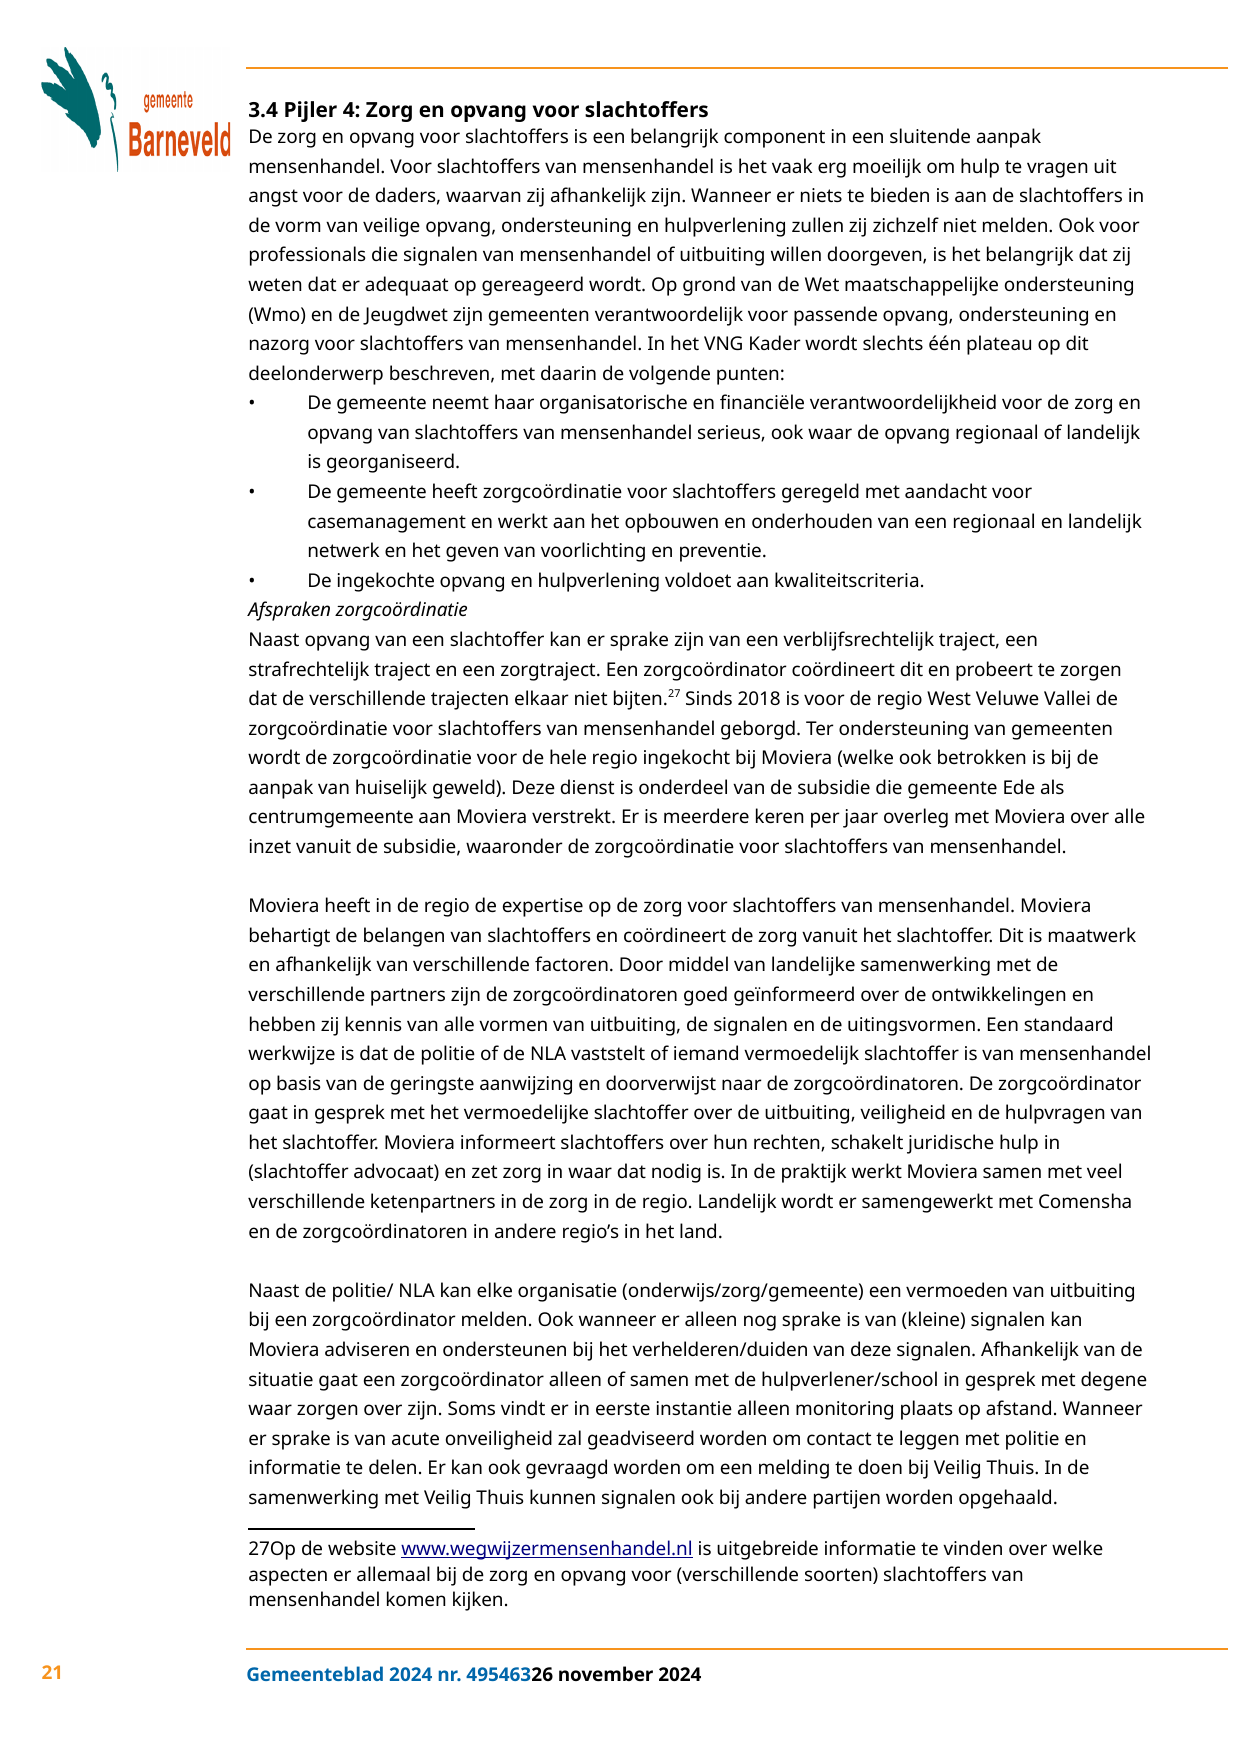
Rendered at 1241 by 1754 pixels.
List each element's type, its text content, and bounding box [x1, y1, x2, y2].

text Op de website www.wegwijzermensenhandel.nl is uitgebreide informatie te vinden over welke aspecten er allemaal bij de zorg en opvang voor (verschillende soorten) slachtoffers van mensenhandel komen kijken. [248, 1535, 1152, 1612]
text Afspraken zorgcoördinatie [248, 597, 1152, 622]
text 3.4 Pijler 4: Zorg en opvang voor slachtoffers [248, 95, 1152, 123]
text De zorg en opvang voor slachtoffers is een belangrijk component in een sluitende aanpak mensenhandel. Voor slachtoffers van mensenhandel is het vaak erg moeilijk om hulp te vragen uit angst voor de daders, waarvan zij afhankelijk zijn. Wanneer er niets te bieden is aan de slachtoffers in de vorm van veilige opvang, ondersteuning en hulpverlening zullen zij zichzelf niet melden. Ook voor professionals die signalen van mensenhandel of uitbuiting willen doorgeven, is het belangrijk dat zij weten dat er adequaat op gereageerd wordt. Op grond van de Wet maatschappelijke ondersteuning (Wmo) en de Jeugdwet zijn gemeenten verantwoordelijk voor passende opvang, ondersteuning en nazorg voor slachtoffers van mensenhandel. In het VNG Kader wordt slechts één plateau op dit deelonderwerp beschreven, met daarin de volgende punten: [248, 123, 1152, 386]
list De gemeente neemt haar organisatorische en financiële verantwoordelijkheid voor de zorg en opvang van slachtoffers van mensenhandel serieus, ook waar de opvang regionaal of landelijk is georganiseerd. [248, 389, 1152, 474]
text Moviera heeft in de regio de expertise op de zorg voor slachtoffers van mensenhandel. Moviera behartigt de belangen van slachtoffers en coördineert de zorg vanuit het slachtoffer. Dit is maatwerk en afhankelijk van verschillende factoren. Door middel van landelijke samenwerking met de verschillende partners zijn de zorgcoördinatoren goed geïnformeerd over de ontwikkelingen en hebben zij kennis van alle vormen van uitbuiting, de signalen en de uitingsvormen. Een standaard werkwijze is dat de politie of de NLA vaststelt of iemand vermoedelijk slachtoffer is van mensenhandel op basis van de geringste aanwijzing en doorverwijst naar de zorgcoördinatoren. De zorgcoördinator gaat in gesprek met het vermoedelijke slachtoffer over de uitbuiting, veiligheid en de hulpvragen van het slachtoffer. Moviera informeert slachtoffers over hun rechten, schakelt juridische hulp in (slachtoffer advocaat) en zet zorg in waar dat nodig is. In de praktijk werkt Moviera samen met veel verschillende ketenpartners in de zorg in de regio. Landelijk wordt er samengewerkt met Comensha en de zorgcoördinatoren in andere regio’s in het land. [248, 892, 1152, 1243]
list De gemeente heeft zorgcoördinatie voor slachtoffers geregeld met aandacht voor casemanagement en werkt aan het opbouwen en onderhouden van een regionaal en landelijk netwerk en het geven van voorlichting en preventie. [248, 478, 1152, 563]
text Naast de politie/ NLA kan elke organisatie (onderwijs/zorg/gemeente) een vermoeden van uitbuiting bij een zorgcoördinator melden. Ook wanneer er alleen nog sprake is van (kleine) signalen kan Moviera adviseren en ondersteunen bij het verhelderen/duiden van deze signalen. Afhankelijk van de situatie gaat een zorgcoördinator alleen of samen met de hulpverlener/school in gesprek met degene waar zorgen over zijn. Soms vindt er in eerste instantie alleen monitoring plaats op afstand. Wanneer er sprake is van acute onveiligheid zal geadviseerd worden om contact te leggen met politie en informatie te delen. Er kan ook gevraagd worden om een melding te doen bij Veilig Thuis. In de samenwerking met Veilig Thuis kunnen signalen ook bij andere partijen worden opgehaald. [248, 1277, 1152, 1510]
list De ingekochte opvang en hulpverlening voldoet aan kwaliteitscriteria. [248, 567, 1152, 593]
text Naast opvang van een slachtoffer kan er sprake zijn van een verblijfsrechtelijk traject, een strafrechtelijk traject en een zorgtraject. Een zorgcoördinator coördineert dit en probeert te zorgen dat de verschillende trajecten elkaar niet bijten. Sinds 2018 is voor de regio West Veluwe Vallei de zorgcoördinatie voor slachtoffers van mensenhandel geborgd. Ter ondersteuning van gemeenten wordt de zorgcoördinatie voor de hele regio ingekocht bij Moviera (welke ook betrokken is bij de aanpak van huiselijk geweld). Deze dienst is onderdeel van de subsidie die gemeente Ede als centrumgemeente aan Moviera verstrekt. Er is meerdere keren per jaar overleg met Moviera over alle inzet vanuit de subsidie, waaronder de zorgcoördinatie voor slachtoffers van mensenhandel. [248, 626, 1152, 859]
picture [41, 47, 231, 172]
